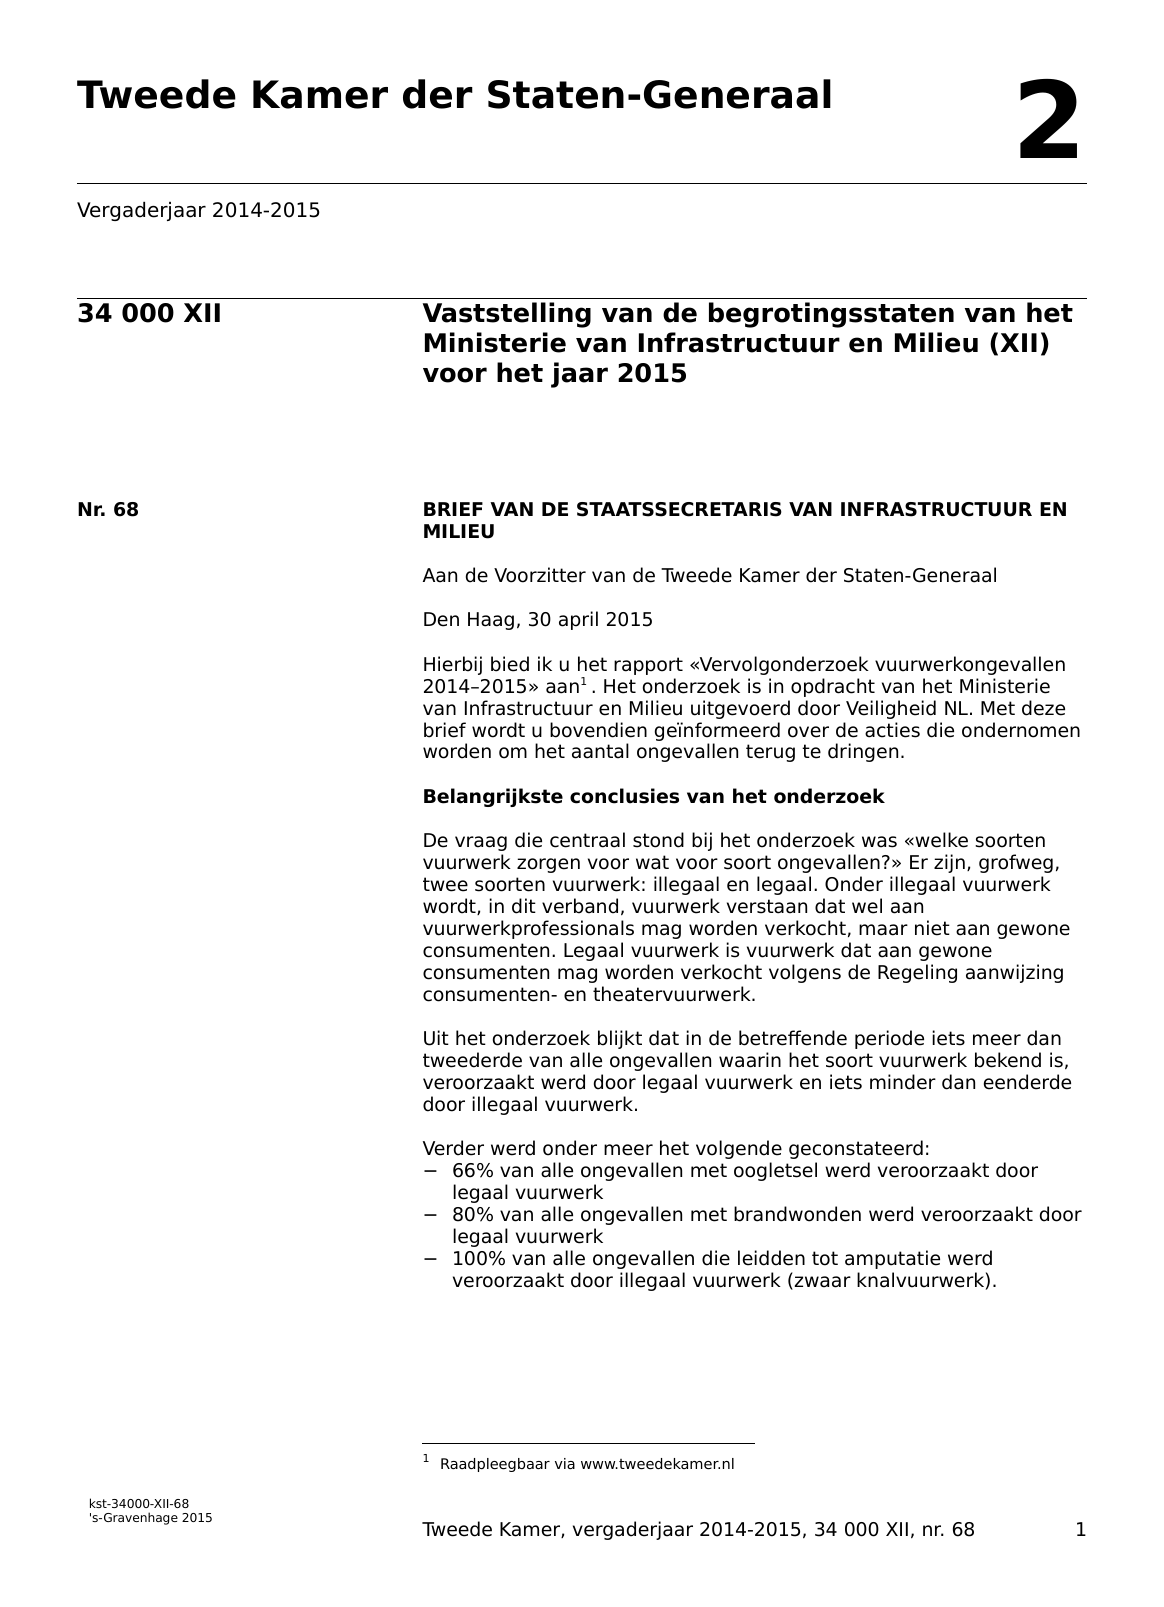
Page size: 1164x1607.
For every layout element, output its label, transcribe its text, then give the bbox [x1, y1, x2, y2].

text kst-34000-XII-68 [88, 1497, 323, 1511]
text − 80% van alle ongevallen met brandwonden werd veroorzaakt door legaal vuurwerk [422, 1204, 1087, 1248]
text Hierbij bied ik u het rapport «Vervolgonderzoek vuurwerkongevallen 2014–2015» aan. Het onderzoek is in opdracht van het Ministerie van Infrastructuur en Milieu uitgevoerd door Veiligheid NL. Met deze brief wordt u bovendien geïnformeerd over de acties die ondernomen worden om het aantal ongevallen terug te dringen. [422, 653, 1087, 763]
subtitle 34 000 XII Vaststelling van de begrotingsstaten van het Ministerie van Infrastructuur en Milieu (XII) voor het jaar 2015 [77, 299, 1087, 388]
table_header 2 [886, 59, 1087, 183]
table_header Tweede Kamer der Staten-Generaal [77, 59, 886, 183]
text Den Haag, 30 april 2015 [422, 609, 1087, 631]
text De vraag die centraal stond bij het onderzoek was «welke soorten vuurwerk zorgen voor wat voor soort ongevallen?» Er zijn, grofweg, twee soorten vuurwerk: illegaal en legaal. Onder illegaal vuurwerk wordt, in dit verband, vuurwerk verstaan dat wel aan vuurwerkprofessionals mag worden verkocht, maar niet aan gewone consumenten. Legaal vuurwerk is vuurwerk dat aan gewone consumenten mag worden verkocht volgens de Regeling aanwijzing consumenten- en theatervuurwerk. [422, 830, 1087, 1006]
subtitle Nr. 68 BRIEF VAN DE STAATSSECRETARIS VAN INFRASTRUCTUUR EN MILIEU [77, 499, 1087, 543]
text 's-Gravenhage 2015 [88, 1511, 323, 1525]
table_cell Vergaderjaar 2014-2015 [77, 184, 1087, 298]
text − 66% van alle ongevallen met oogletsel werd veroorzaakt door legaal vuurwerk [422, 1160, 1087, 1204]
text Uit het onderzoek blijkt dat in de betreffende periode iets meer dan tweederde van alle ongevallen waarin het soort vuurwerk bekend is, veroorzaakt werd door legaal vuurwerk en iets minder dan eenderde door illegaal vuurwerk. [422, 1028, 1087, 1116]
subtitle Belangrijkste conclusies van het onderzoek [422, 786, 1087, 808]
text − 100% van alle ongevallen die leidden tot amputatie werd veroorzaakt door illegaal vuurwerk (zwaar knalvuurwerk). [422, 1248, 1087, 1292]
text Raadpleegbaar via www.tweedekamer.nl [422, 1452, 1087, 1474]
text Verder werd onder meer het volgende geconstateerd: [422, 1138, 1087, 1160]
text Aan de Voorzitter van de Tweede Kamer der Staten-Generaal [422, 565, 1087, 587]
